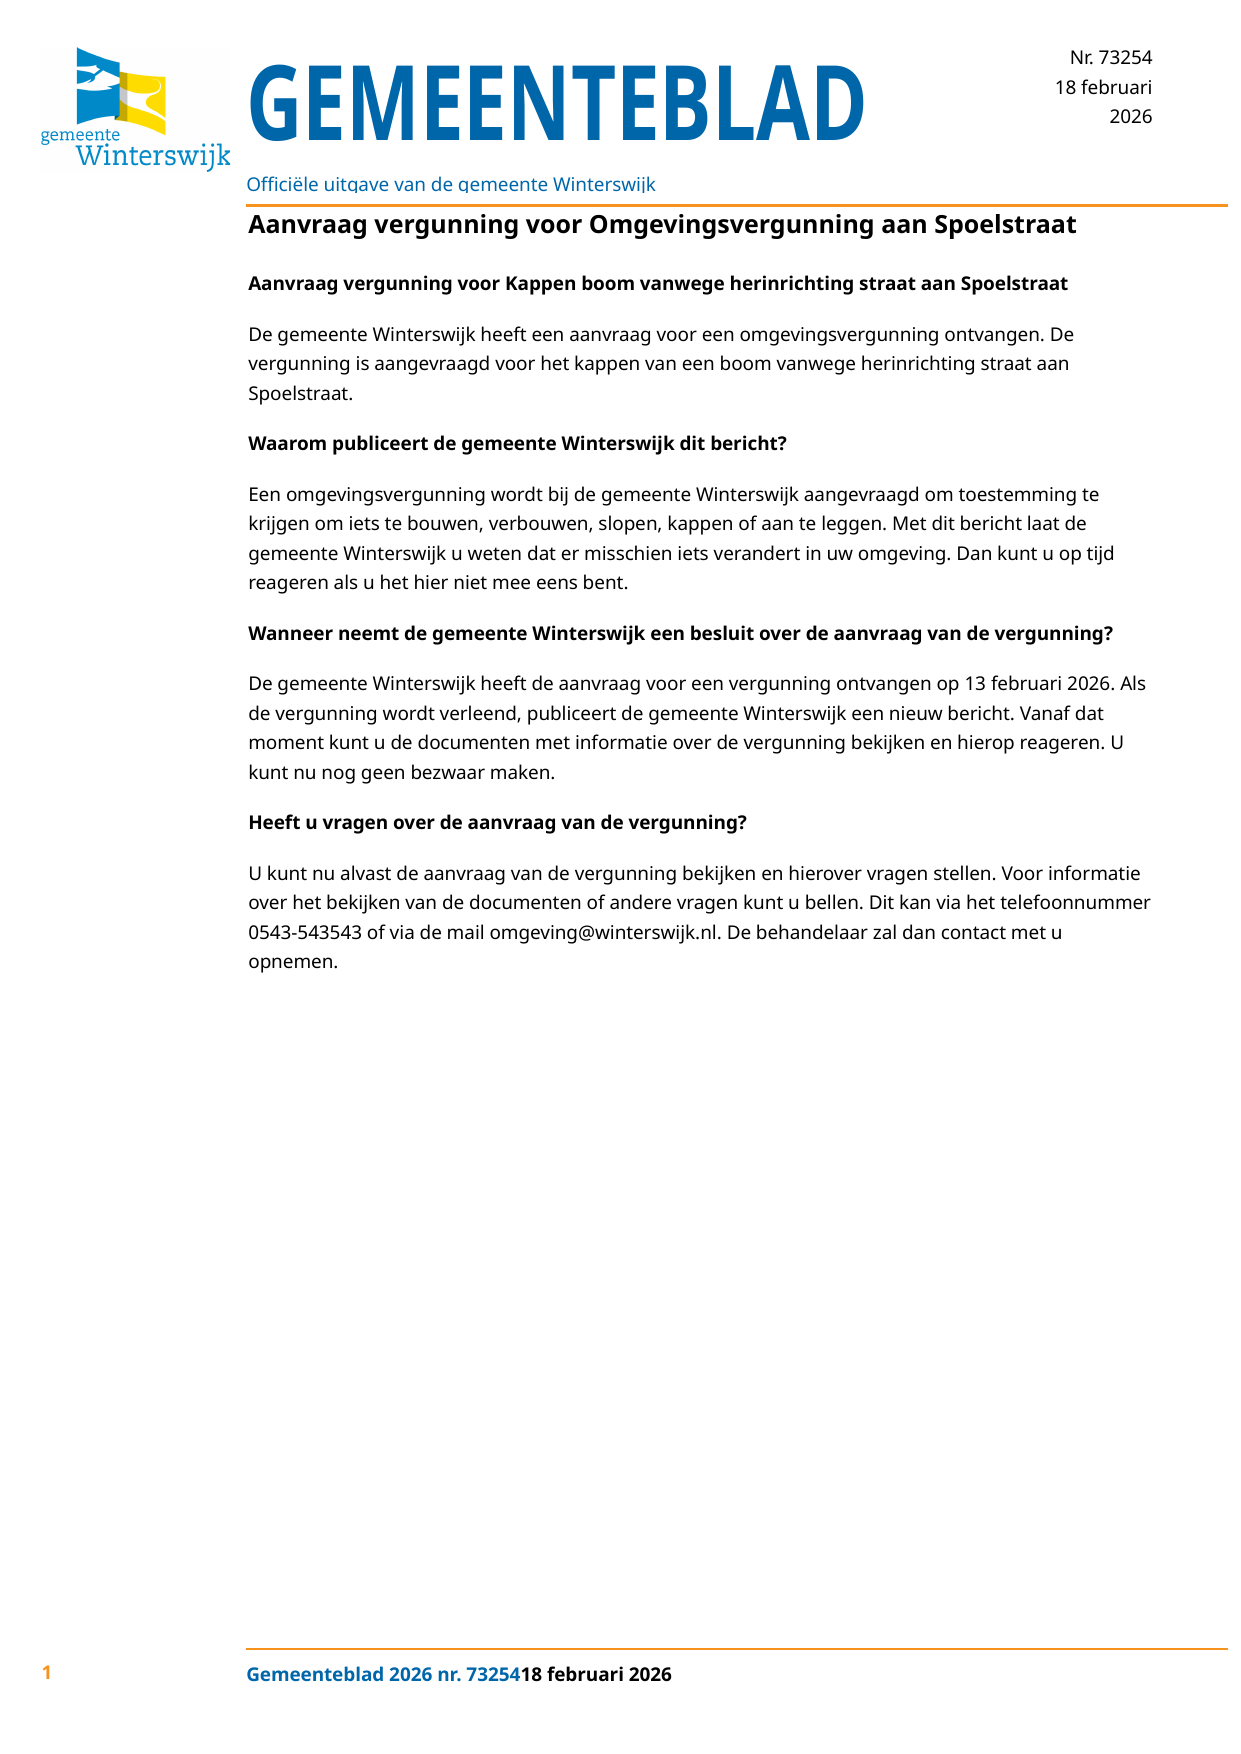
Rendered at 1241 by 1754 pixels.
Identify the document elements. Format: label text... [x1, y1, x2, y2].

text Aanvraag vergunning voor Omgevingsvergunning aan Spoelstraat [248, 207, 1152, 241]
picture [41, 47, 231, 172]
text De gemeente Winterswijk heeft een aanvraag voor een omgevingsvergunning ontvangen. De vergunning is aangevraagd voor het kappen van een boom vanwege herinrichting straat aan Spoelstraat. [248, 321, 1152, 406]
picture [225, 153, 231, 162]
text Aanvraag vergunning voor Kappen boom vanwege herinrichting straat aan Spoelstraat [248, 270, 1152, 296]
text Wanneer neemt de gemeente Winterswijk een besluit over de aanvraag van de vergunning? [248, 620, 1152, 646]
text De gemeente Winterswijk heeft de aanvraag voor een vergunning ontvangen op 13 februari 2026. Als de vergunning wordt verleend, publiceert de gemeente Winterswijk een nieuw bericht. Vanaf dat moment kunt u de documenten met informatie over de vergunning bekijken en hierop reageren. U kunt nu nog geen bezwaar maken. [248, 670, 1152, 785]
text Waarom publiceert de gemeente Winterswijk dit bericht? [248, 430, 1152, 456]
text U kunt nu alvast de aanvraag van de vergunning bekijken en hierover vragen stellen. Voor informatie over het bekijken van de documenten of andere vragen kunt u bellen. Dit kan via het telefoonnummer 0543-543543 of via de mail omgeving@winterswijk.nl. De behandelaar zal dan contact met u opnemen. [248, 860, 1152, 974]
text Heeft u vragen over de aanvraag van de vergunning? [248, 809, 1152, 835]
text Een omgevingsvergunning wordt bij de gemeente Winterswijk aangevraagd om toestemming te krijgen om iets te bouwen, verbouwen, slopen, kappen of aan te leggen. Met dit bericht laat de gemeente Winterswijk u weten dat er misschien iets verandert in uw omgeving. Dan kunt u op tijd reageren als u het hier niet mee eens bent. [248, 481, 1152, 595]
